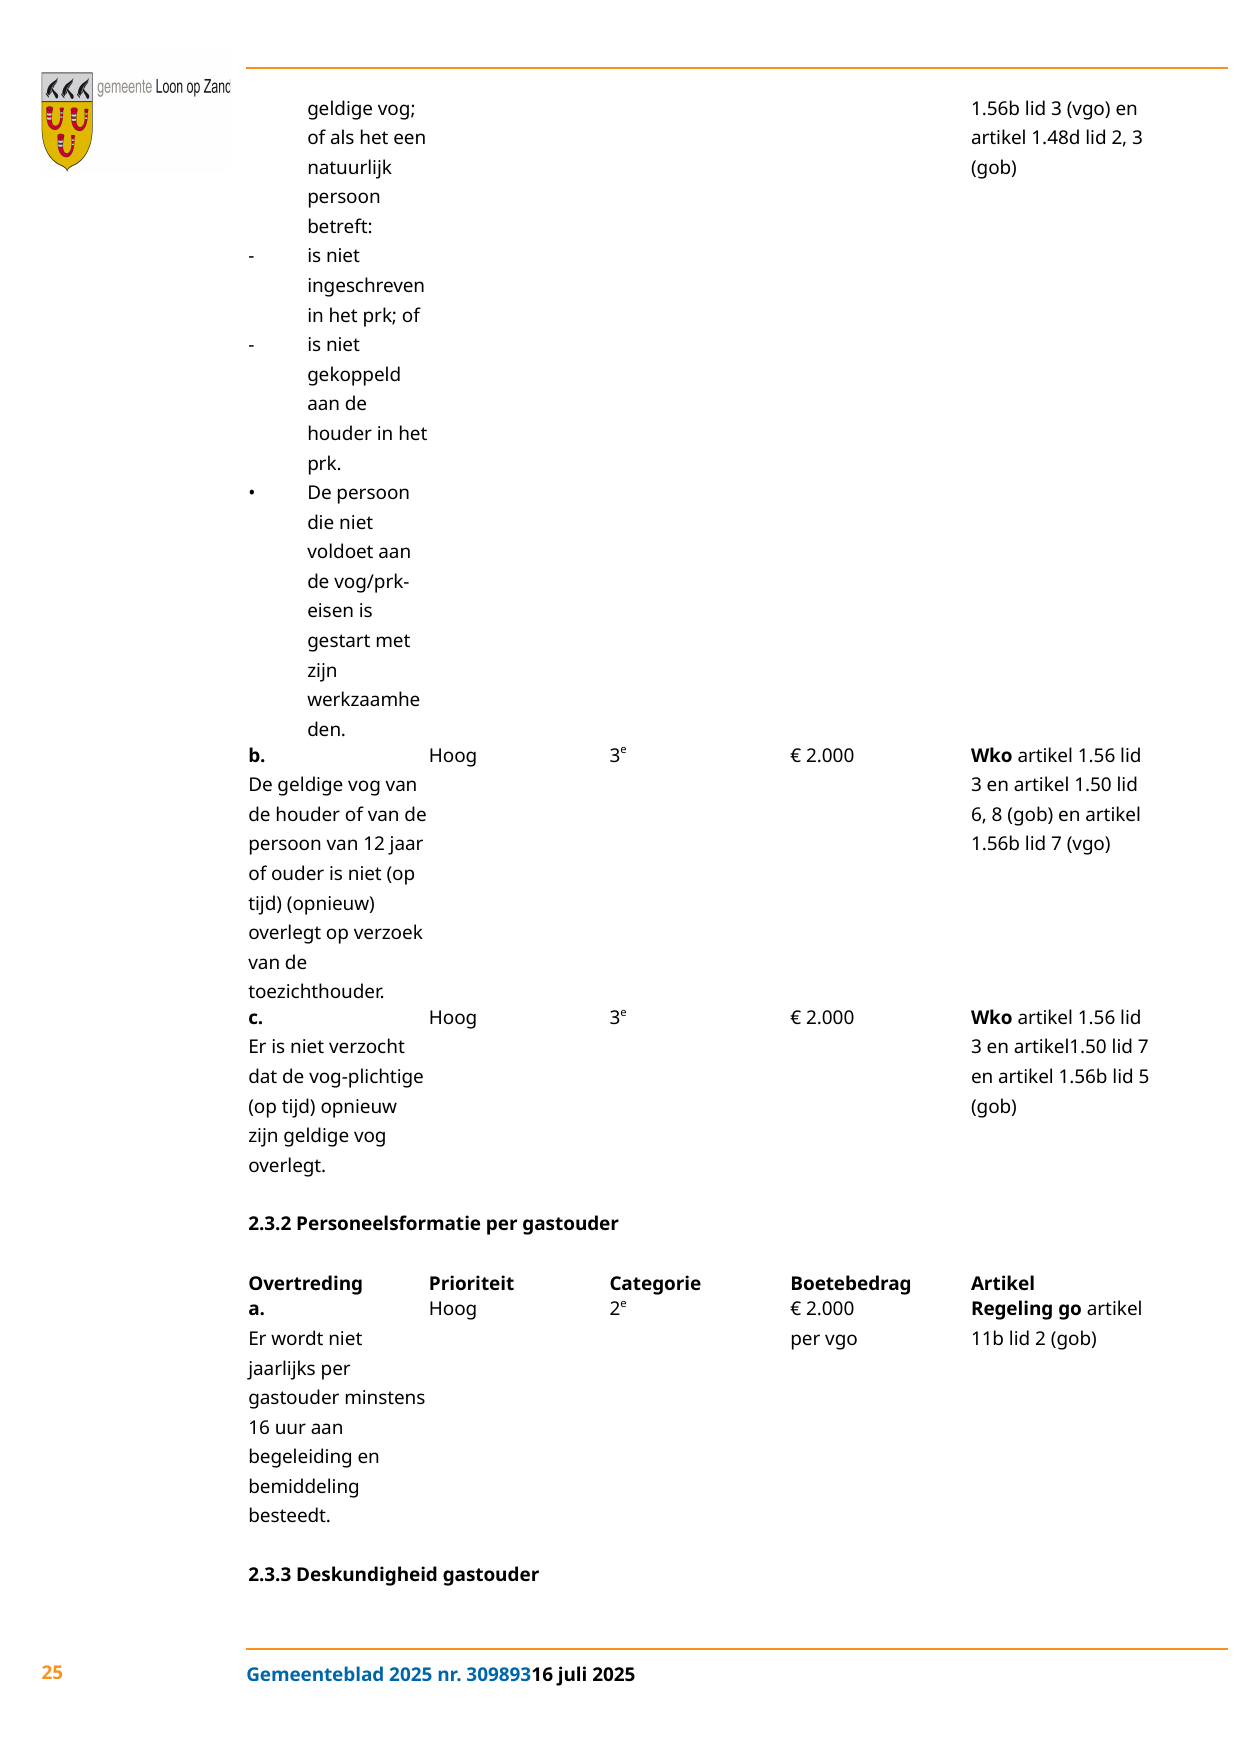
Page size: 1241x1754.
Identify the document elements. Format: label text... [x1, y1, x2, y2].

table_cell a. Er wordt niet jaarlijks per gastouder minstens 16 uur aan begeleiding en bemiddeling besteedt. [248, 1296, 429, 1528]
table_cell € 2.000 [790, 742, 971, 1004]
table_cell € 2.000 [790, 1004, 971, 1178]
table_cell 2e [609, 1296, 790, 1528]
text 2.3.2 Personeelsformatie per gastouder [248, 1211, 1152, 1236]
table_cell b. De geldige vog van de houder of van de persoon van 12 jaar of ouder is niet (op tijd) (opnieuw) overlegt op verzoek van de toezichthouder. [248, 742, 429, 1004]
table_cell Wko artikel 1.56 lid 3 en artikel 1.50 lid 6, 8 (gob) en artikel 1.56b lid 7 (vgo) [971, 742, 1152, 1004]
table_cell Regeling go artikel 11b lid 2 (gob) [971, 1296, 1152, 1528]
table_header Overtreding [248, 1270, 429, 1296]
table_header Categorie [609, 1270, 790, 1296]
table_cell 3e [609, 1004, 790, 1178]
table_cell c. Er is niet verzocht dat de vog-plichtige (op tijd) opnieuw zijn geldige vog overlegt. [248, 1004, 429, 1178]
table_cell [429, 95, 609, 742]
table_cell Hoog [429, 742, 609, 1004]
table_cell [609, 95, 790, 742]
table_header Boetebedrag [790, 1270, 971, 1296]
table_cell 3e [609, 742, 790, 1004]
table_cell [790, 95, 971, 742]
table_cell geldige vog; of als het een natuurlijk persoon betreft: is niet ingeschreven in het prk; of is niet gekoppeld aan de houder in het prk. De persoon die niet voldoet aan de vog/prk-eisen is gestart met zijn werkzaamheden. [248, 95, 429, 742]
table_cell Wko artikel 1.56 lid 3 en artikel1.50 lid 7 en artikel 1.56b lid 5 (gob) [971, 1004, 1152, 1178]
table_header Artikel [971, 1270, 1152, 1296]
table_cell Hoog [429, 1296, 609, 1528]
table_header Prioriteit [429, 1270, 609, 1296]
table_cell Hoog [429, 1004, 609, 1178]
table_cell € 2.000 per vgo [790, 1296, 971, 1528]
table_cell 1.56b lid 3 (vgo) en artikel 1.48d lid 2, 3 (gob) [971, 95, 1152, 742]
text 2.3.3 Deskundigheid gastouder [248, 1561, 1152, 1587]
picture [41, 47, 231, 172]
